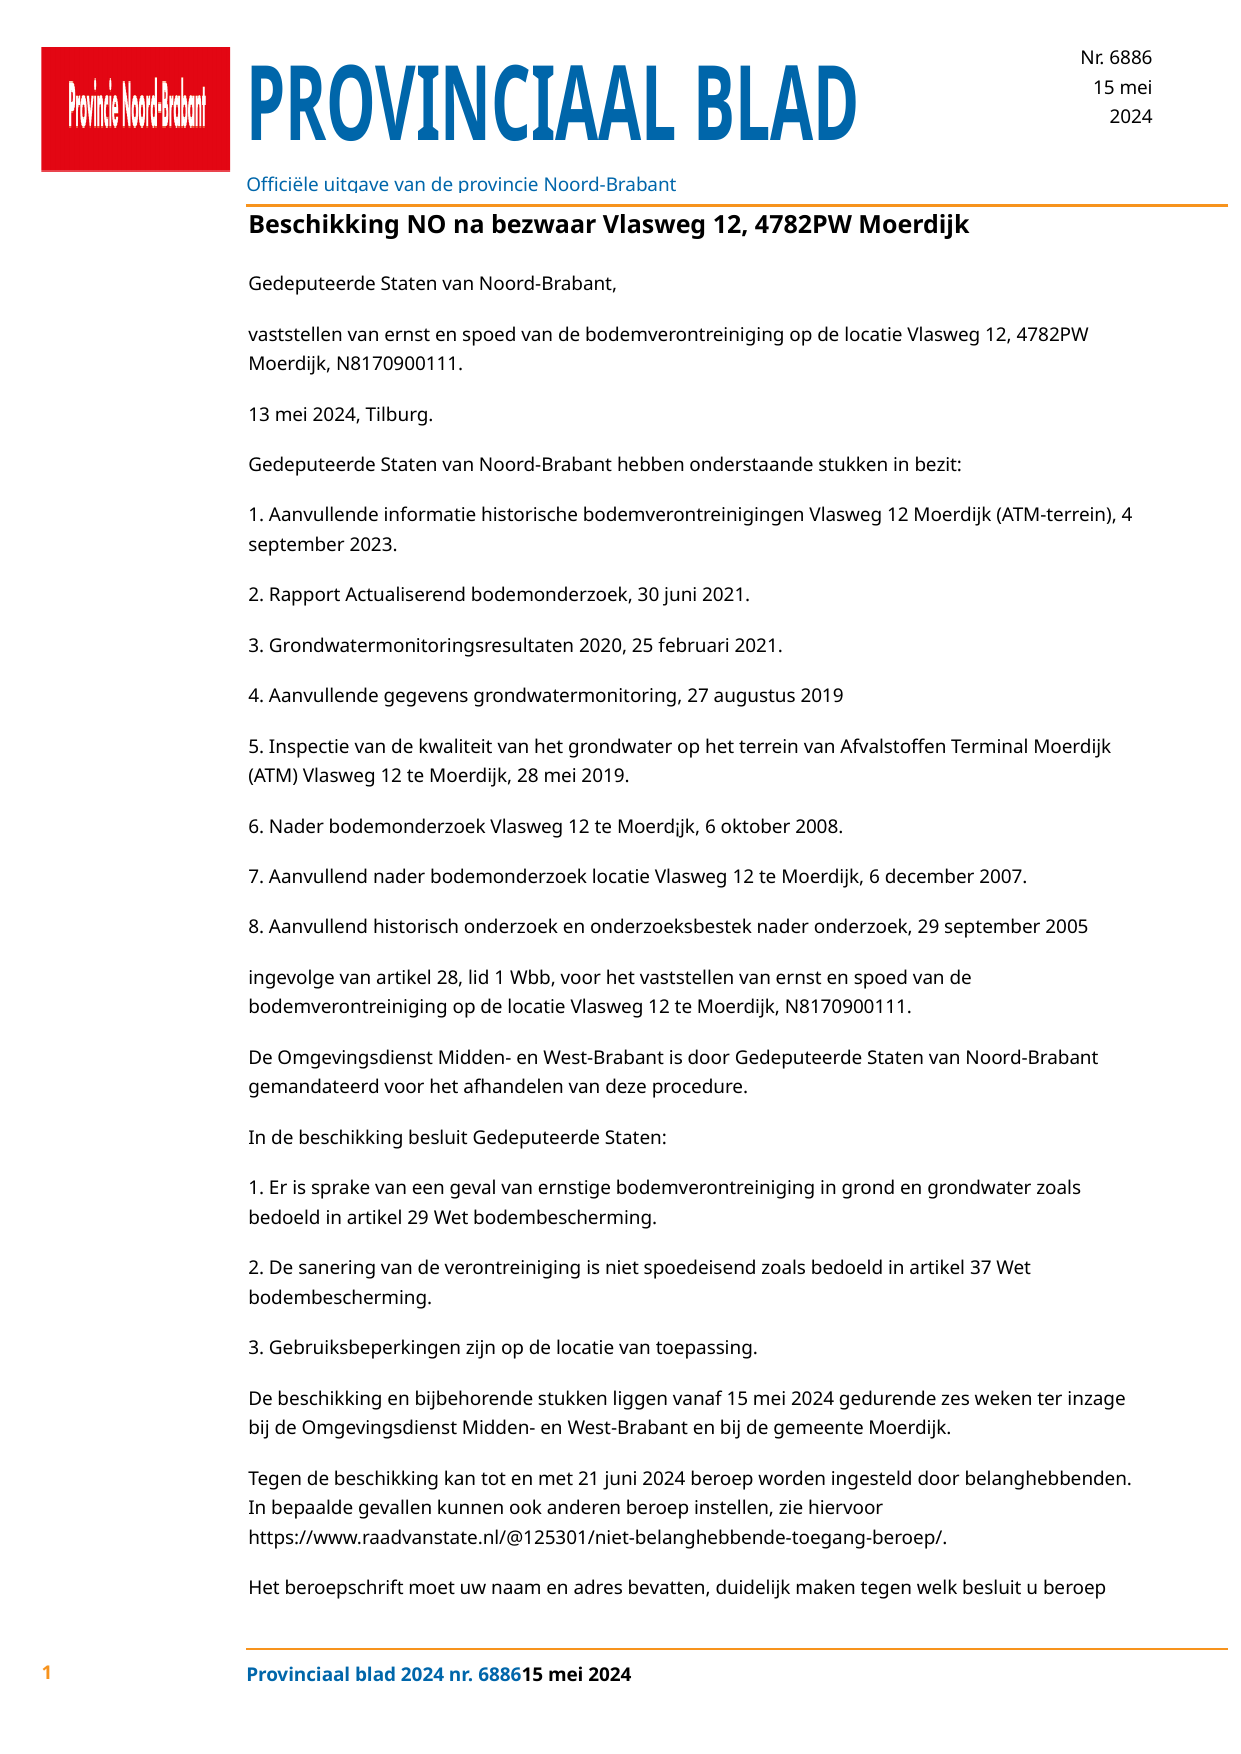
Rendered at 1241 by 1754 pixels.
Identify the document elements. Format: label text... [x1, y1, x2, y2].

text 4. Aanvullende gegevens grondwatermonitoring, 27 augustus 2019 [248, 682, 1152, 708]
text 2. De sanering van de verontreiniging is niet spoedeisend zoals bedoeld in artikel 37 Wet bodembescherming. [248, 1254, 1152, 1310]
text De beschikking en bijbehorende stukken liggen vanaf 15 mei 2024 gedurende zes weken ter inzage bij de Omgevingsdienst Midden- en West-Brabant en bij de gemeente Moerdijk. [248, 1385, 1152, 1440]
text vaststellen van ernst en spoed van de bodemverontreiniging op de locatie Vlasweg 12, 4782PW Moerdijk, N8170900111. [248, 321, 1152, 376]
text Beschikking NO na bezwaar Vlasweg 12, 4782PW Moerdijk [248, 207, 1152, 241]
text ingevolge van artikel 28, lid 1 Wbb, voor het vaststellen van ernst en spoed van de bodemverontreiniging op de locatie Vlasweg 12 te Moerdijk, N8170900111. [248, 964, 1152, 1019]
text Het beroepschrift moet uw naam en adres bevatten, duidelijk maken tegen welk besluit u beroep [248, 1574, 1152, 1600]
text Gedeputeerde Staten van Noord-Brabant, [248, 270, 1152, 296]
text 8. Aanvullend historisch onderzoek en onderzoeksbestek nader onderzoek, 29 september 2005 [248, 914, 1152, 939]
text 5. Inspectie van de kwaliteit van het grondwater op het terrein van Afvalstoffen Terminal Moerdijk (ATM) Vlasweg 12 te Moerdijk, 28 mei 2019. [248, 733, 1152, 788]
text Gedeputeerde Staten van Noord-Brabant hebben onderstaande stukken in bezit: [248, 451, 1152, 477]
text In de beschikking besluit Gedeputeerde Staten: [248, 1124, 1152, 1150]
text 7. Aanvullend nader bodemonderzoek locatie Vlasweg 12 te Moerdijk, 6 december 2007. [248, 863, 1152, 889]
text 13 mei 2024, Tilburg. [248, 401, 1152, 426]
picture [41, 47, 231, 172]
text 3. Grondwatermonitoringsresultaten 2020, 25 februari 2021. [248, 632, 1152, 658]
text 2. Rapport Actualiserend bodemonderzoek, 30 juni 2021. [248, 582, 1152, 607]
text De Omgevingsdienst Midden- en West-Brabant is door Gedeputeerde Staten van Noord-Brabant gemandateerd voor het afhandelen van deze procedure. [248, 1044, 1152, 1099]
text Tegen de beschikking kan tot en met 21 juni 2024 beroep worden ingesteld door belanghebbenden. In bepaalde gevallen kunnen ook anderen beroep instellen, zie hiervoor https://www.raadvanstate.nl/@125301/niet-belanghebbende-toegang-beroep/. [248, 1465, 1152, 1550]
text 3. Gebruiksbeperkingen zijn op de locatie van toepassing. [248, 1334, 1152, 1360]
text 6. Nader bodemonderzoek Vlasweg 12 te Moerd¡jk, 6 oktober 2008. [248, 813, 1152, 838]
text 1. Er is sprake van een geval van ernstige bodemverontreiniging in grond en grondwater zoals bedoeld in artikel 29 Wet bodembescherming. [248, 1174, 1152, 1230]
text 1. Aanvullende informatie historische bodemverontreinigingen Vlasweg 12 Moerdijk (ATM-terrein), 4 september 2023. [248, 502, 1152, 557]
